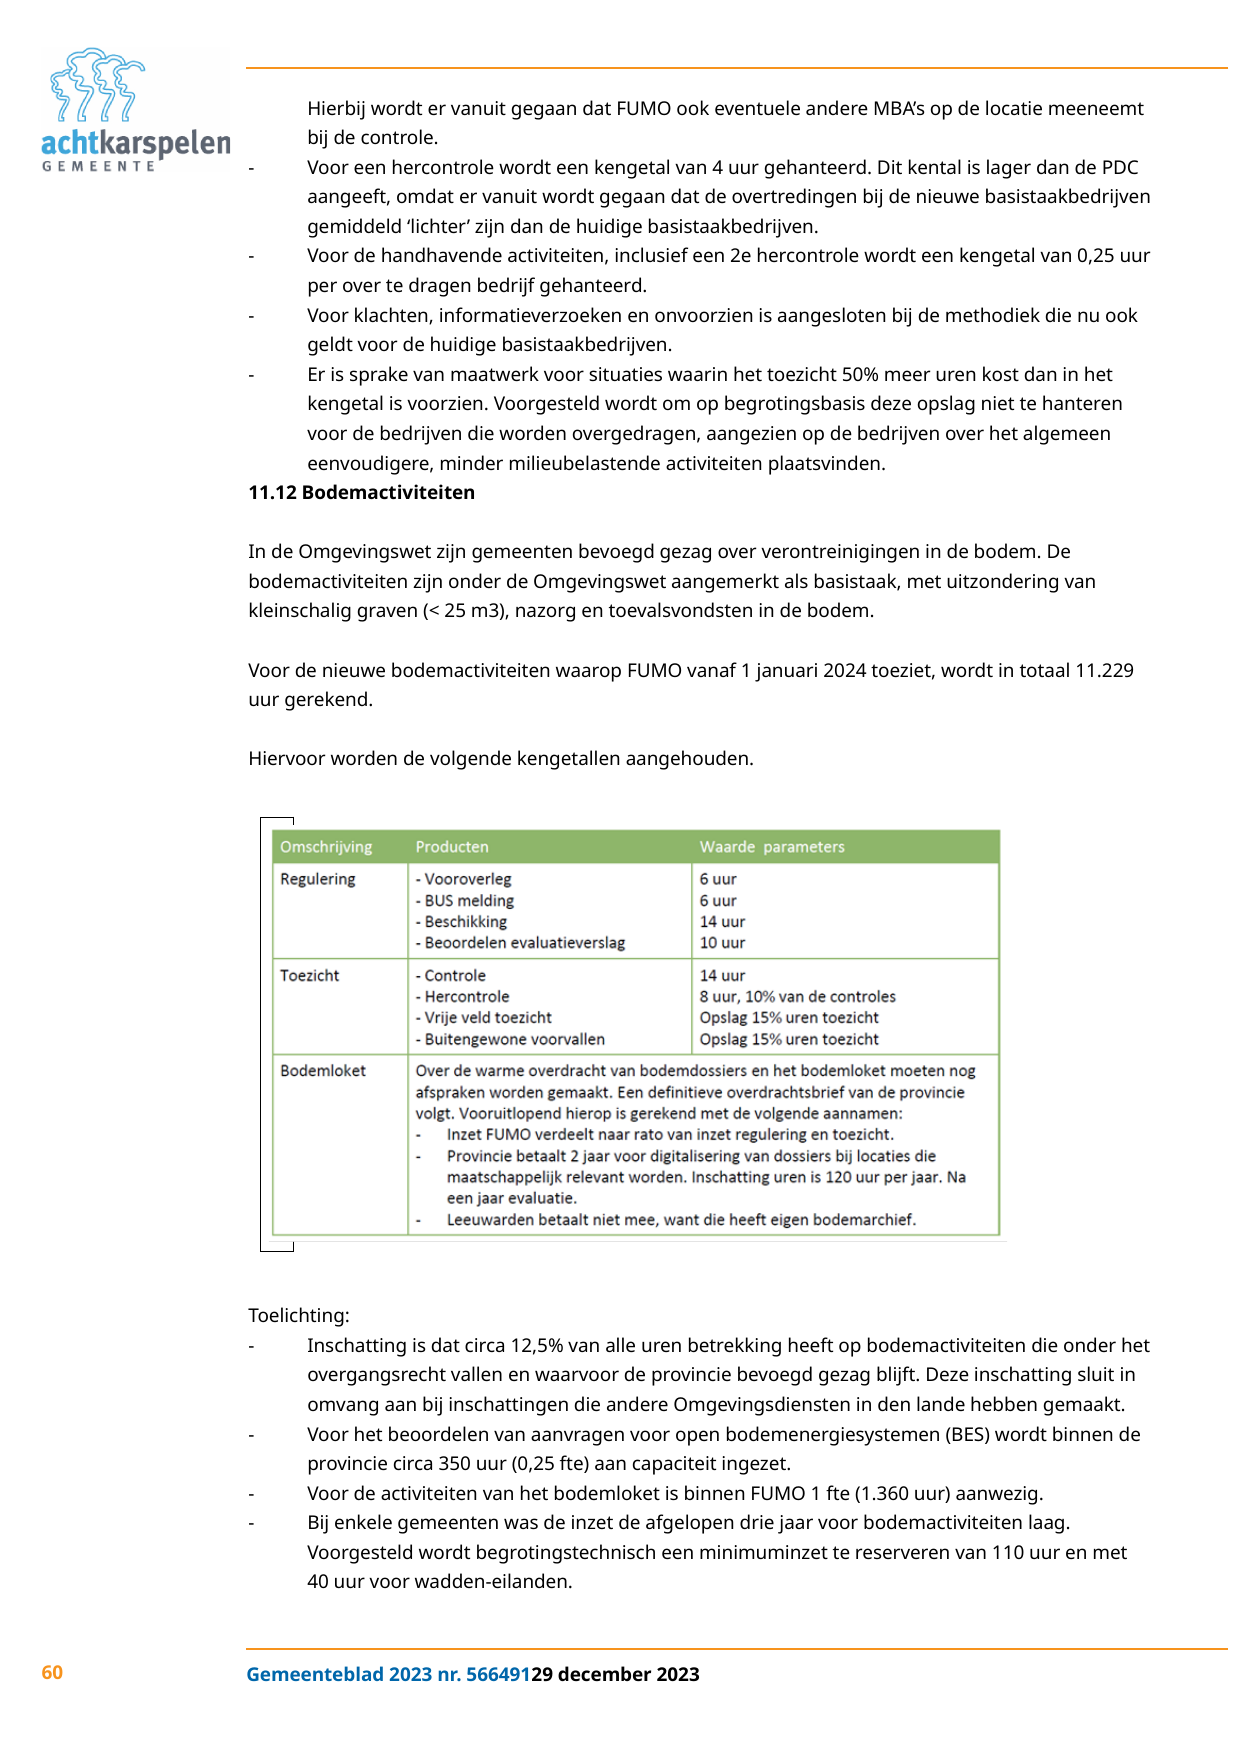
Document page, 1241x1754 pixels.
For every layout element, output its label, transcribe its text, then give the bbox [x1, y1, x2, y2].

text 11.12 Bodemactiviteiten [248, 479, 1152, 505]
list Inschatting is dat circa 12,5% van alle uren betrekking heeft op bodemactiviteiten die onder het overgangsrecht vallen en waarvoor de provincie bevoegd gezag blijft. Deze inschatting sluit in omvang aan bij inschattingen die andere Omgevingsdiensten in den lande hebben gemaakt. [248, 1332, 1152, 1417]
text In de Omgevingswet zijn gemeenten bevoegd gezag over verontreinigingen in de bodem. De bodemactiviteiten zijn onder de Omgevingswet aangemerkt als basistaak, met uitzondering van kleinschalig graven (< 25 m3), nazorg en toevalsvondsten in de bodem. [248, 538, 1152, 623]
text Voor de nieuwe bodemactiviteiten waarop FUMO vanaf 1 januari 2024 toeziet, wordt in totaal 11.229 uur gerekend. [248, 657, 1152, 712]
text Toelichting: [248, 1302, 1152, 1328]
list Voor het beoordelen van aanvragen voor open bodemenergiesystemen (BES) wordt binnen de provincie circa 350 uur (0,25 fte) aan capaciteit ingezet. [248, 1421, 1152, 1476]
list Hierbij wordt er vanuit gegaan dat FUMO ook eventuele andere MBA’s op de locatie meeneemt bij de controle. [248, 95, 1152, 150]
picture [268, 825, 1008, 1243]
list Voor klachten, informatieverzoeken en onvoorzien is aangesloten bij de methodiek die nu ook geldt voor de huidige basistaakbedrijven. [248, 302, 1152, 357]
list Er is sprake van maatwerk voor situaties waarin het toezicht 50% meer uren kost dan in het kengetal is voorzien. Voorgesteld wordt om op begrotingsbasis deze opslag niet te hanteren voor de bedrijven die worden overgedragen, aangezien op de bedrijven over het algemeen eenvoudigere, minder milieubelastende activiteiten plaatsvinden. [248, 361, 1152, 476]
list Bij enkele gemeenten was de inzet de afgelopen drie jaar voor bodemactiviteiten laag. Voorgesteld wordt begrotingstechnisch een minimuminzet te reserveren van 110 uur en met 40 uur voor wadden-eilanden. [248, 1509, 1152, 1594]
list Voor de handhavende activiteiten, inclusief een 2e hercontrole wordt een kengetal van 0,25 uur per over te dragen bedrijf gehanteerd. [248, 243, 1152, 298]
text Hiervoor worden de volgende kengetallen aangehouden. [248, 746, 1152, 771]
list Voor de activiteiten van het bodemloket is binnen FUMO 1 fte (1.360 uur) aanwezig. [248, 1480, 1152, 1506]
list Voor een hercontrole wordt een kengetal van 4 uur gehanteerd. Dit kental is lager dan de PDC aangeeft, omdat er vanuit wordt gegaan dat de overtredingen bij de nieuwe basistaakbedrijven gemiddeld ‘lichter’ zijn dan de huidige basistaakbedrijven. [248, 154, 1152, 239]
picture [41, 47, 231, 172]
